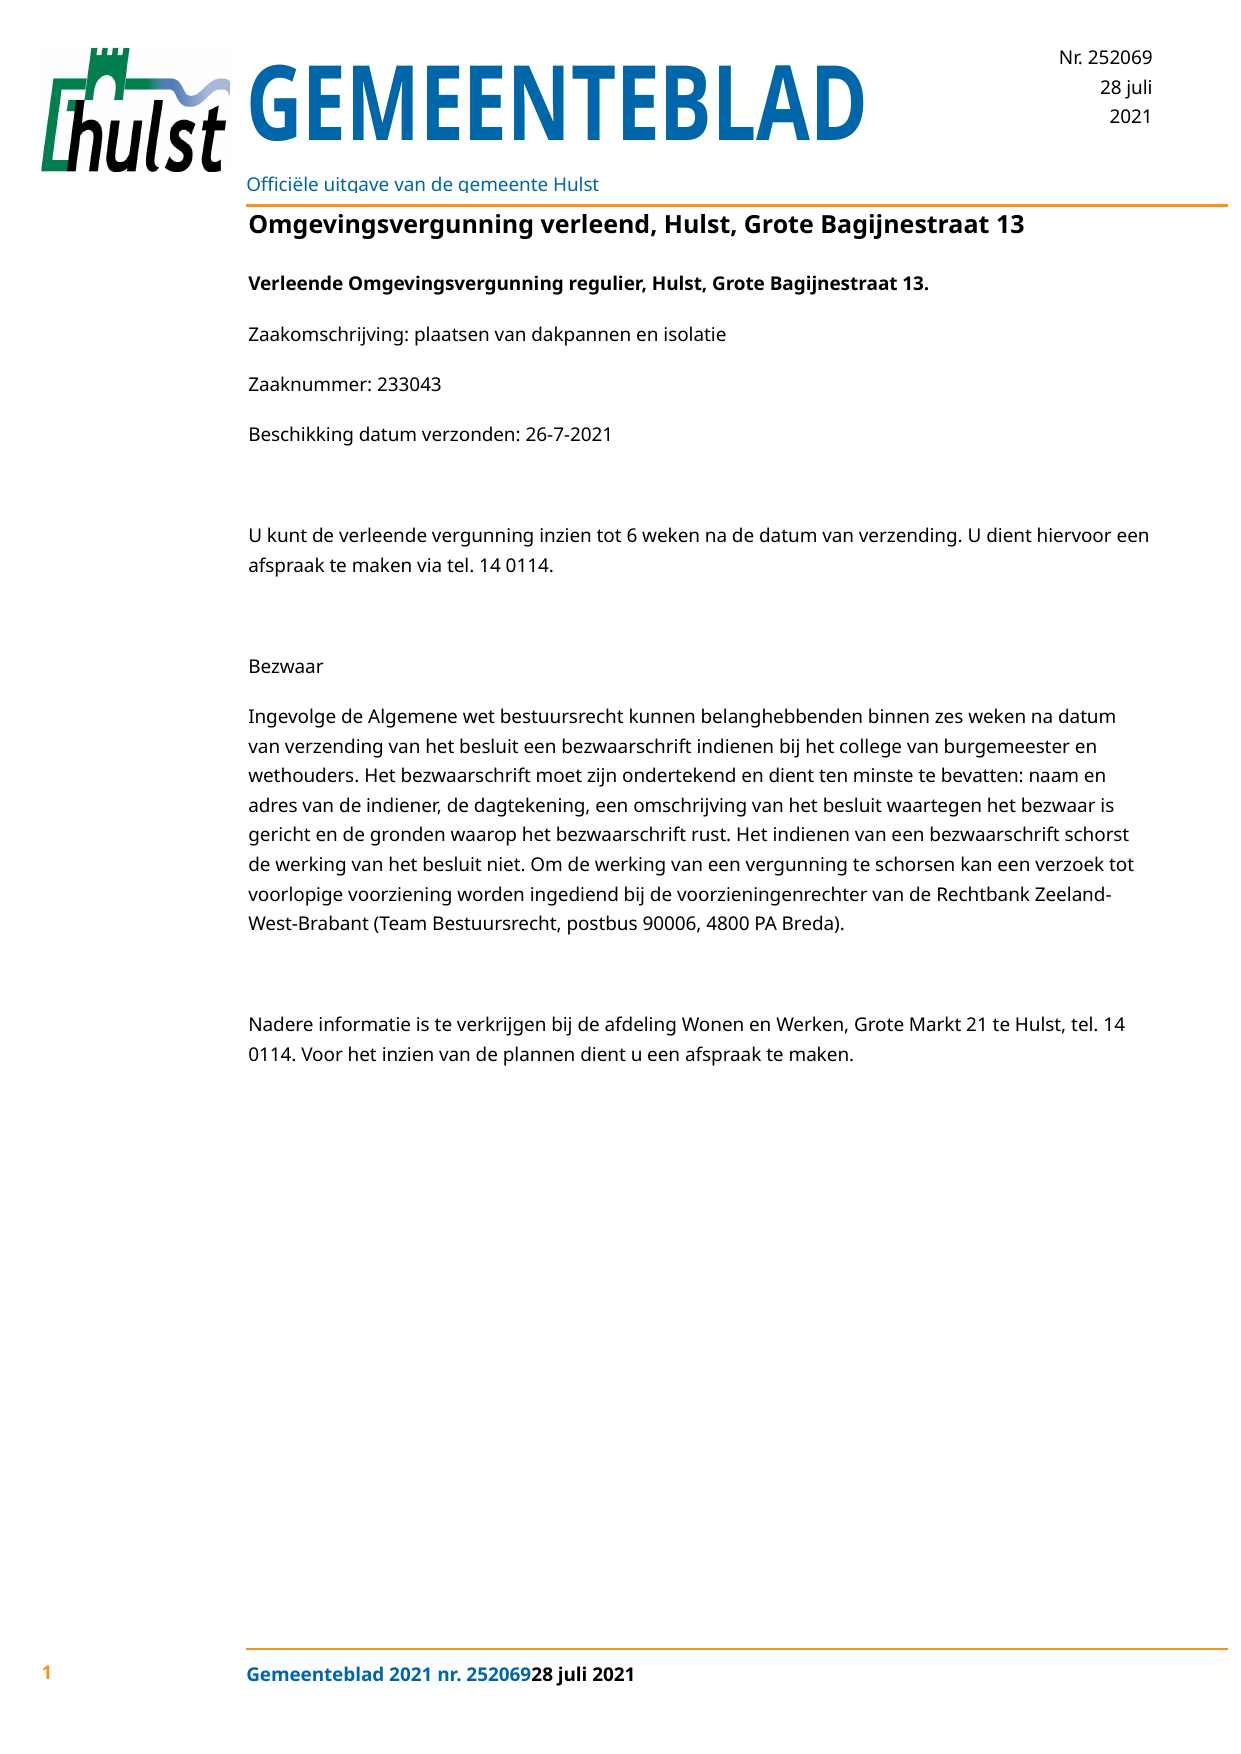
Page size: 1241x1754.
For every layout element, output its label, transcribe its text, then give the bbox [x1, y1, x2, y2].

text Verleende Omgevingsvergunning regulier, Hulst, Grote Bagijnestraat 13. [248, 270, 1152, 296]
text U kunt de verleende vergunning inzien tot 6 weken na de datum van verzending. U dient hiervoor een afspraak te maken via tel. 14 0114. [248, 522, 1152, 578]
text Ingevolge de Algemene wet bestuursrecht kunnen belanghebbenden binnen zes weken na datum van verzending van het besluit een bezwaarschrift indienen bij het college van burgemeester en wethouders. Het bezwaarschrift moet zijn ondertekend en dient ten minste te bevatten: naam en adres van de indiener, de dagtekening, een omschrijving van het besluit waartegen het bezwaar is gericht en de gronden waarop het bezwaarschrift rust. Het indienen van een bezwaarschrift schorst de werking van het besluit niet. Om de werking van een vergunning te schorsen kan een verzoek tot voorlopige voorziening worden ingediend bij de voorzieningenrechter van de Rechtbank Zeeland-West-Brabant (Team Bestuursrecht, postbus 90006, 4800 PA Breda). [248, 703, 1152, 936]
picture [41, 47, 231, 172]
text Omgevingsvergunning verleend, Hulst, Grote Bagijnestraat 13 [248, 207, 1152, 241]
text Bezwaar [248, 653, 1152, 678]
text Beschikking datum verzonden: 26-7-2021 [248, 422, 1152, 447]
text Zaaknummer: 233043 [248, 371, 1152, 397]
text Nadere informatie is te verkrijgen bij de afdeling Wonen en Werken, Grote Markt 21 te Hulst, tel. 14 0114. Voor het inzien van de plannen dient u een afspraak te maken. [248, 1011, 1152, 1066]
text Zaakomschrijving: plaatsen van dakpannen en isolatie [248, 321, 1152, 346]
